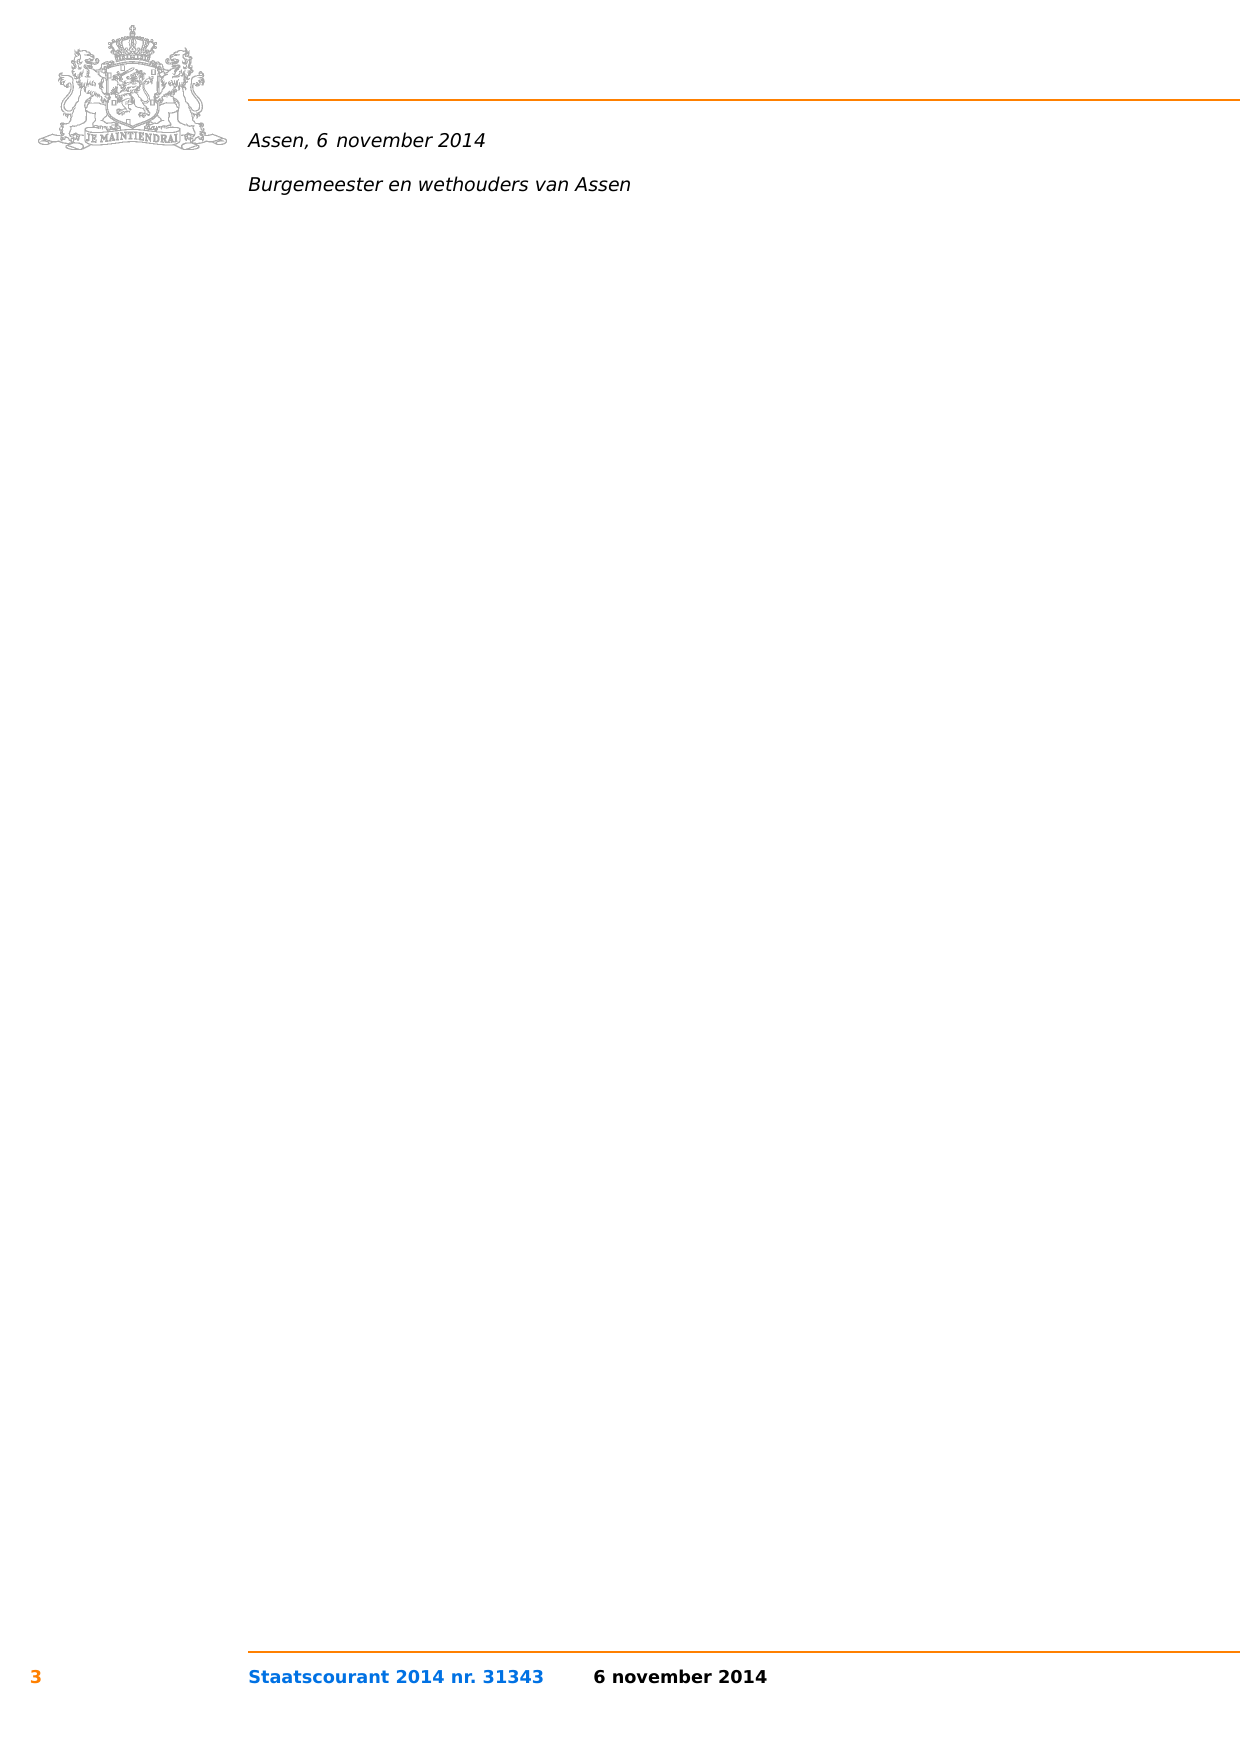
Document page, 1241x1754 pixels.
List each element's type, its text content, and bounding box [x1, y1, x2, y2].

text Assen, 6 november 2014 [248, 130, 1163, 152]
text Burgemeester en wethouders van Assen [248, 174, 1163, 196]
picture [38, 25, 227, 150]
